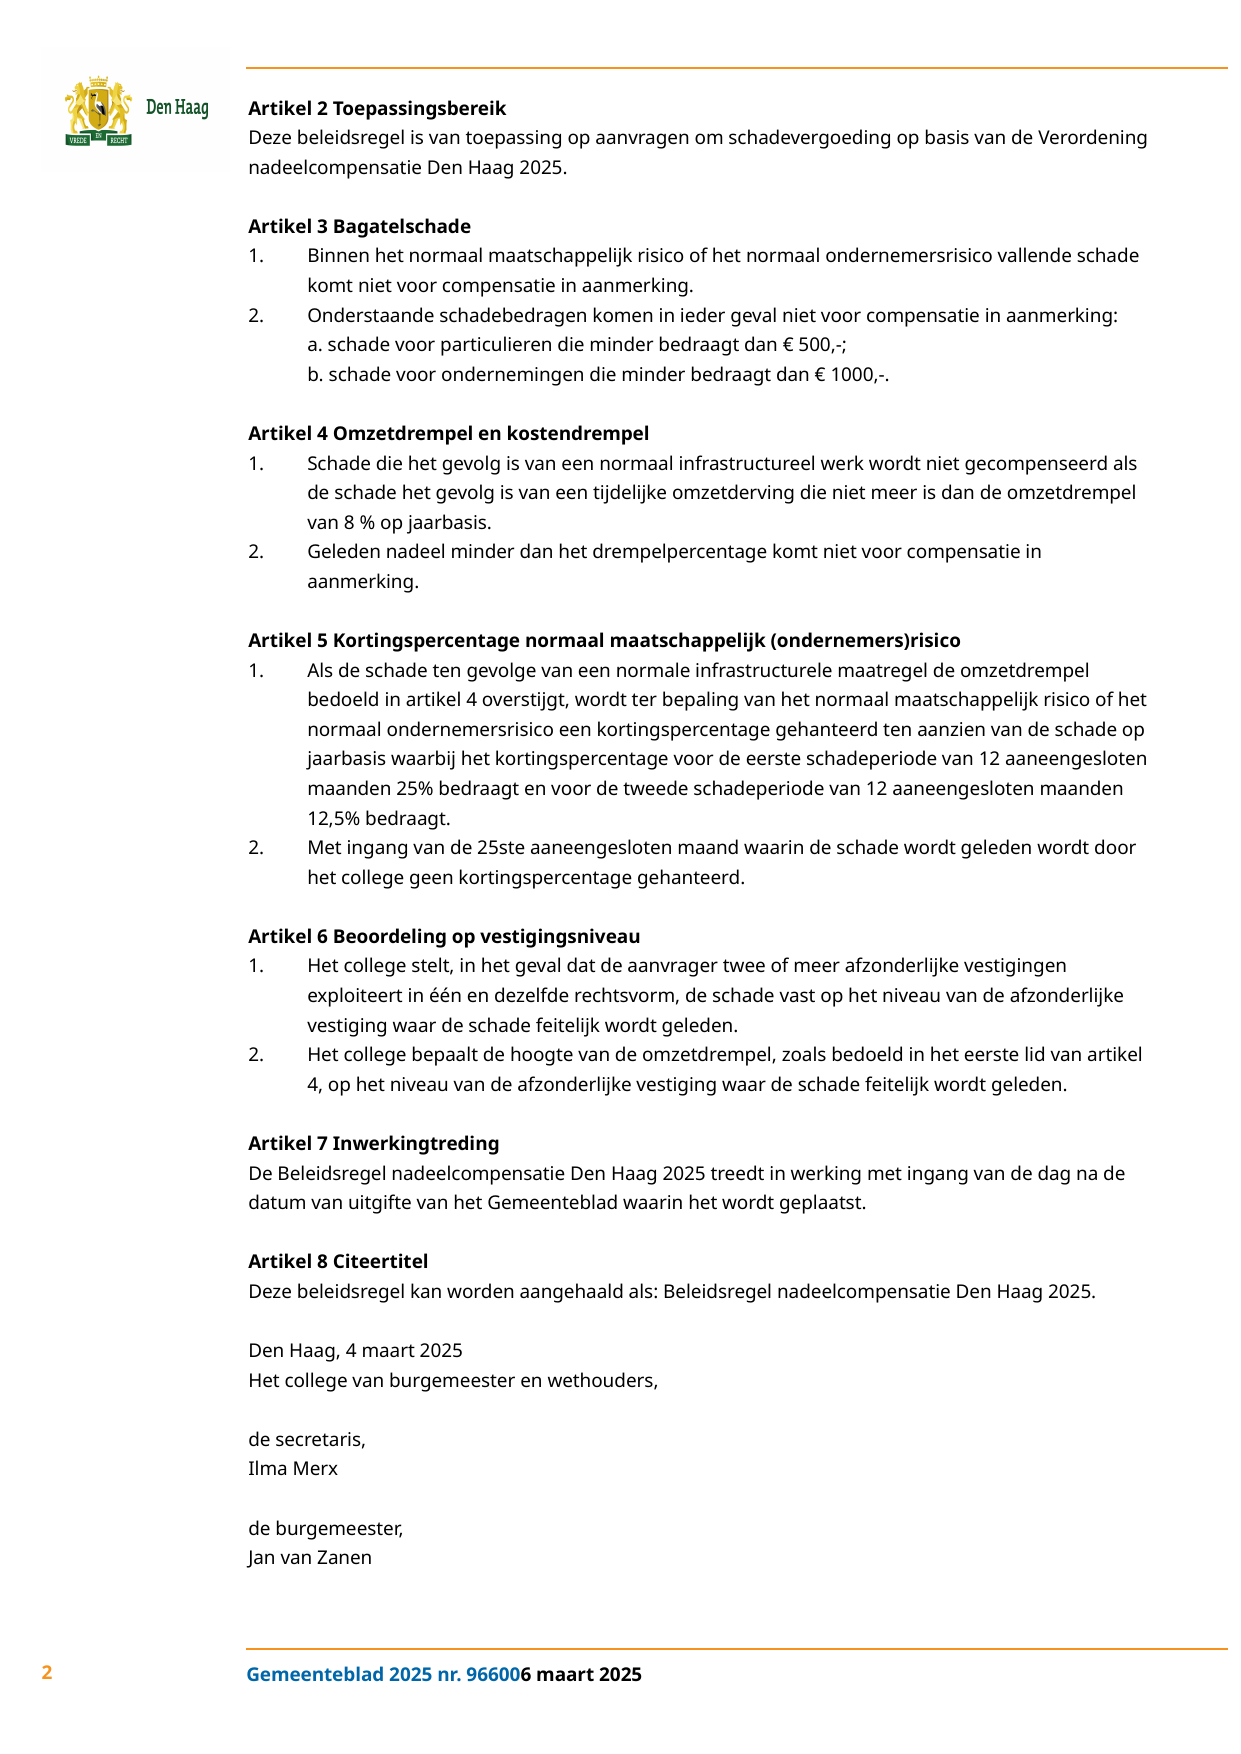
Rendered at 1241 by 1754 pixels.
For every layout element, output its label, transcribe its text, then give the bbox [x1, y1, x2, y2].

list Als de schade ten gevolge van een normale infrastructurele maatregel de omzetdrempel bedoeld in artikel 4 overstijgt, wordt ter bepaling van het normaal maatschappelijk risico of het normaal ondernemersrisico een kortingspercentage gehanteerd ten aanzien van de schade op jaarbasis waarbij het kortingspercentage voor de eerste schadeperiode van 12 aaneengesloten maanden 25% bedraagt en voor de tweede schadeperiode van 12 aaneengesloten maanden 12,5% bedraagt. [248, 657, 1152, 831]
text Ilma Merx [248, 1456, 1152, 1481]
text Artikel 3 Bagatelschade [248, 213, 1152, 239]
list Geleden nadeel minder dan het drempelpercentage komt niet voor compensatie in aanmerking. [248, 538, 1152, 594]
text Deze beleidsregel kan worden aangehaald als: Beleidsregel nadeelcompensatie Den Haag 2025. [248, 1278, 1152, 1304]
text Artikel 6 Beoordeling op vestigingsniveau [248, 923, 1152, 949]
list Binnen het normaal maatschappelijk risico of het normaal ondernemersrisico vallende schade komt niet voor compensatie in aanmerking. [248, 243, 1152, 298]
list Het college bepaalt de hoogte van de omzetdrempel, zoals bedoeld in het eerste lid van artikel 4, op het niveau van de afzonderlijke vestiging waar de schade feitelijk wordt geleden. [248, 1041, 1152, 1097]
text Artikel 7 Inwerkingtreding [248, 1130, 1152, 1156]
text Artikel 5 Kortingspercentage normaal maatschappelijk (ondernemers)risico [248, 627, 1152, 653]
list a. schade voor particulieren die minder bedraagt dan € 500,-; [248, 331, 1152, 357]
text Het college van burgemeester en wethouders, [248, 1367, 1152, 1393]
text de burgemeester, [248, 1515, 1152, 1541]
text de secretaris, [248, 1426, 1152, 1452]
text Den Haag, 4 maart 2025 [248, 1337, 1152, 1363]
picture [41, 47, 231, 172]
list Met ingang van de 25ste aaneengesloten maand waarin de schade wordt geleden wordt door het college geen kortingspercentage gehanteerd. [248, 834, 1152, 890]
text De Beleidsregel nadeelcompensatie Den Haag 2025 treedt in werking met ingang van de dag na de datum van uitgifte van het Gemeenteblad waarin het wordt geplaatst. [248, 1160, 1152, 1215]
text Deze beleidsregel is van toepassing op aanvragen om schadevergoeding op basis van de Verordening nadeelcompensatie Den Haag 2025. [248, 124, 1152, 180]
list b. schade voor ondernemingen die minder bedraagt dan € 1000,-. [248, 361, 1152, 387]
text Artikel 8 Citeertitel [248, 1248, 1152, 1274]
list Het college stelt, in het geval dat de aanvrager twee of meer afzonderlijke vestigingen exploiteert in één en dezelfde rechtsvorm, de schade vast op het niveau van de afzonderlijke vestiging waar de schade feitelijk wordt geleden. [248, 953, 1152, 1038]
text Artikel 4 Omzetdrempel en kostendrempel [248, 420, 1152, 446]
text Artikel 2 Toepassingsbereik [248, 95, 1152, 121]
list Schade die het gevolg is van een normaal infrastructureel werk wordt niet gecompenseerd als de schade het gevolg is van een tijdelijke omzetderving die niet meer is dan de omzetdrempel van 8 % op jaarbasis. [248, 450, 1152, 535]
list Onderstaande schadebedragen komen in ieder geval niet voor compensatie in aanmerking: [248, 302, 1152, 328]
text Jan van Zanen [248, 1544, 1152, 1570]
